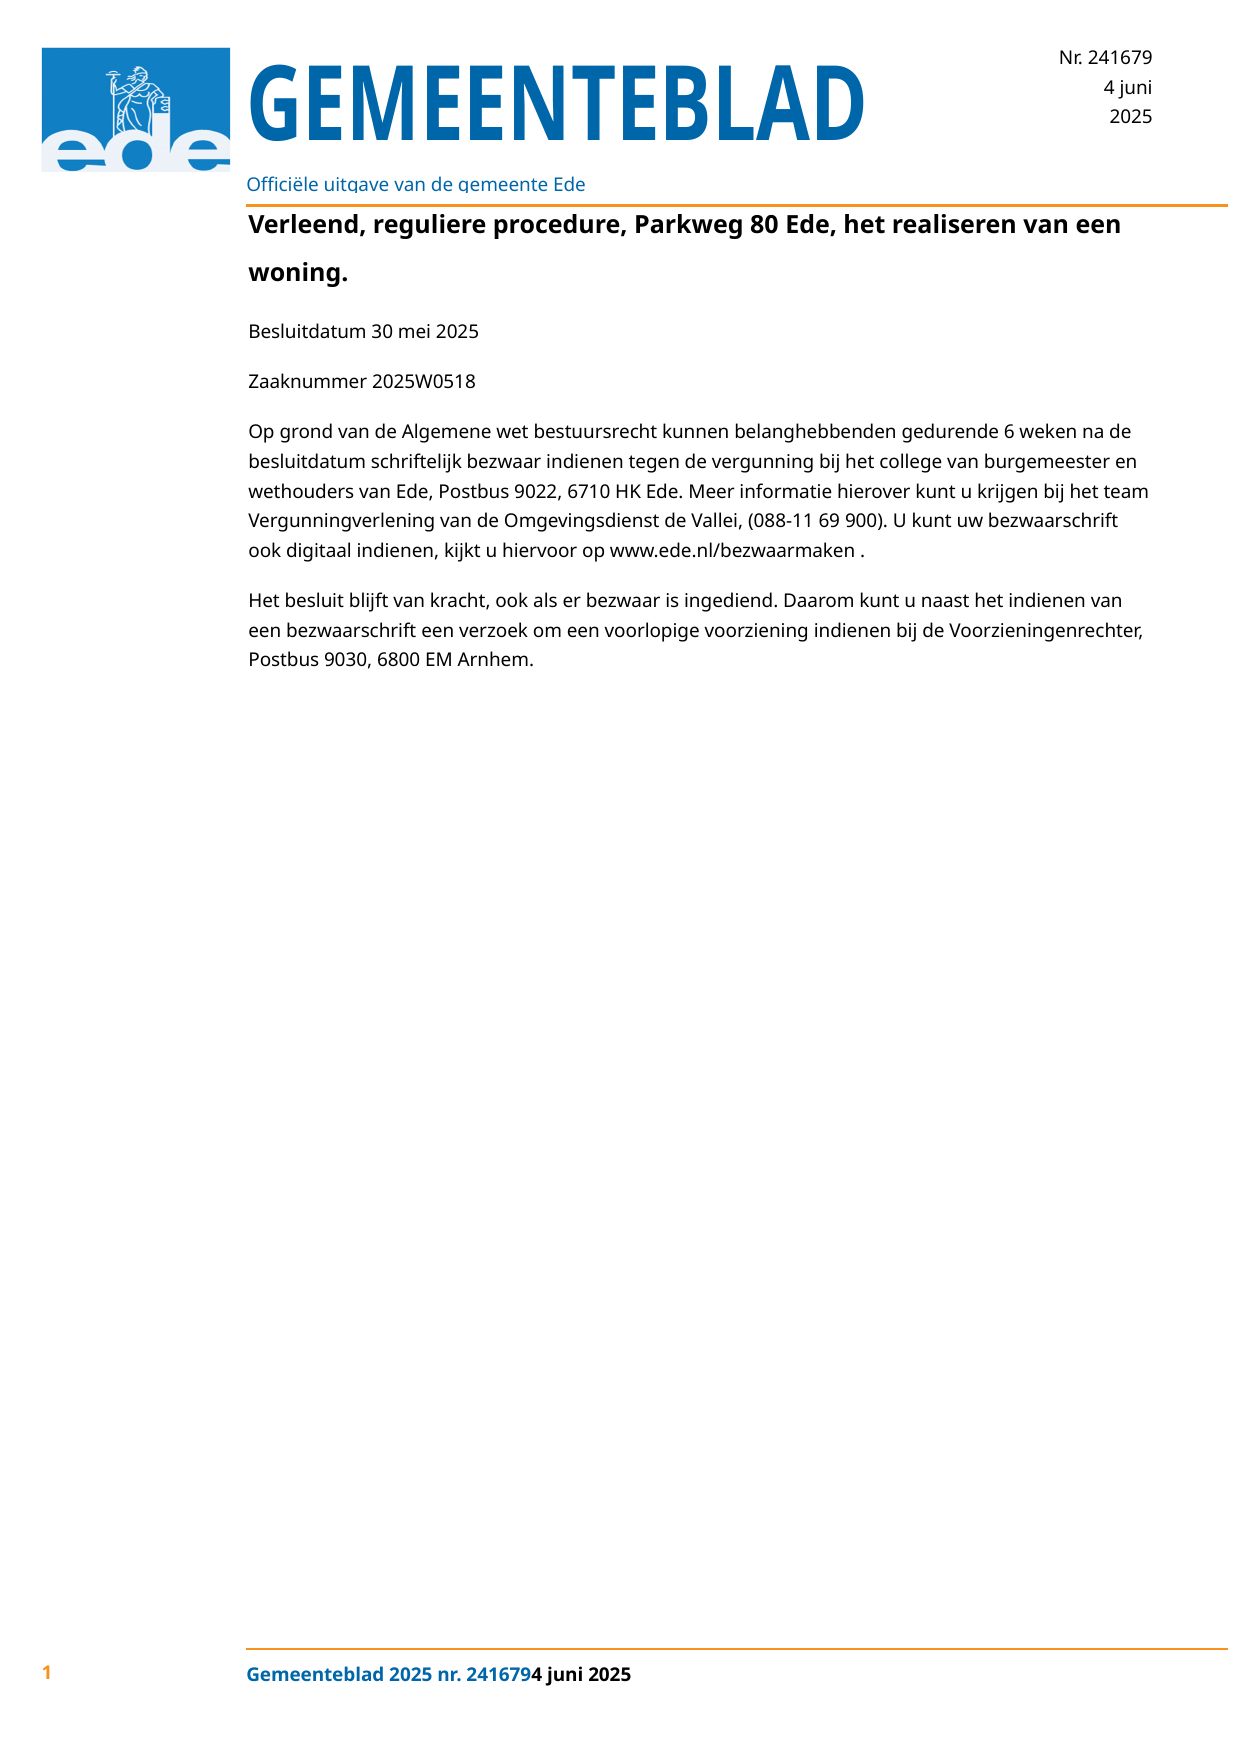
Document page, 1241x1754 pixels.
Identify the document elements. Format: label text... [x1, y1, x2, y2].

text Verleend, reguliere procedure, Parkweg 80 Ede, het realiseren van een woning. [248, 207, 1152, 288]
text Zaaknummer 2025W0518 [248, 368, 1152, 394]
text Het besluit blijft van kracht, ook als er bezwaar is ingediend. Daarom kunt u naast het indienen van een bezwaarschrift een verzoek om een voorlopige voorziening indienen bij de Voorzieningenrechter, Postbus 9030, 6800 EM Arnhem. [248, 587, 1152, 672]
text Op grond van de Algemene wet bestuursrecht kunnen belanghebbenden gedurende 6 weken na de besluitdatum schriftelijk bezwaar indienen tegen de vergunning bij het college van burgemeester en wethouders van Ede, Postbus 9022, 6710 HK Ede. Meer informatie hierover kunt u krijgen bij het team Vergunningverlening van de Omgevingsdienst de Vallei, (088-11 69 900). U kunt uw bezwaarschrift ook digitaal indienen, kijkt u hiervoor op www.ede.nl/bezwaarmaken . [248, 419, 1152, 563]
picture [41, 47, 231, 172]
text Besluitdatum 30 mei 2025 [248, 318, 1152, 344]
